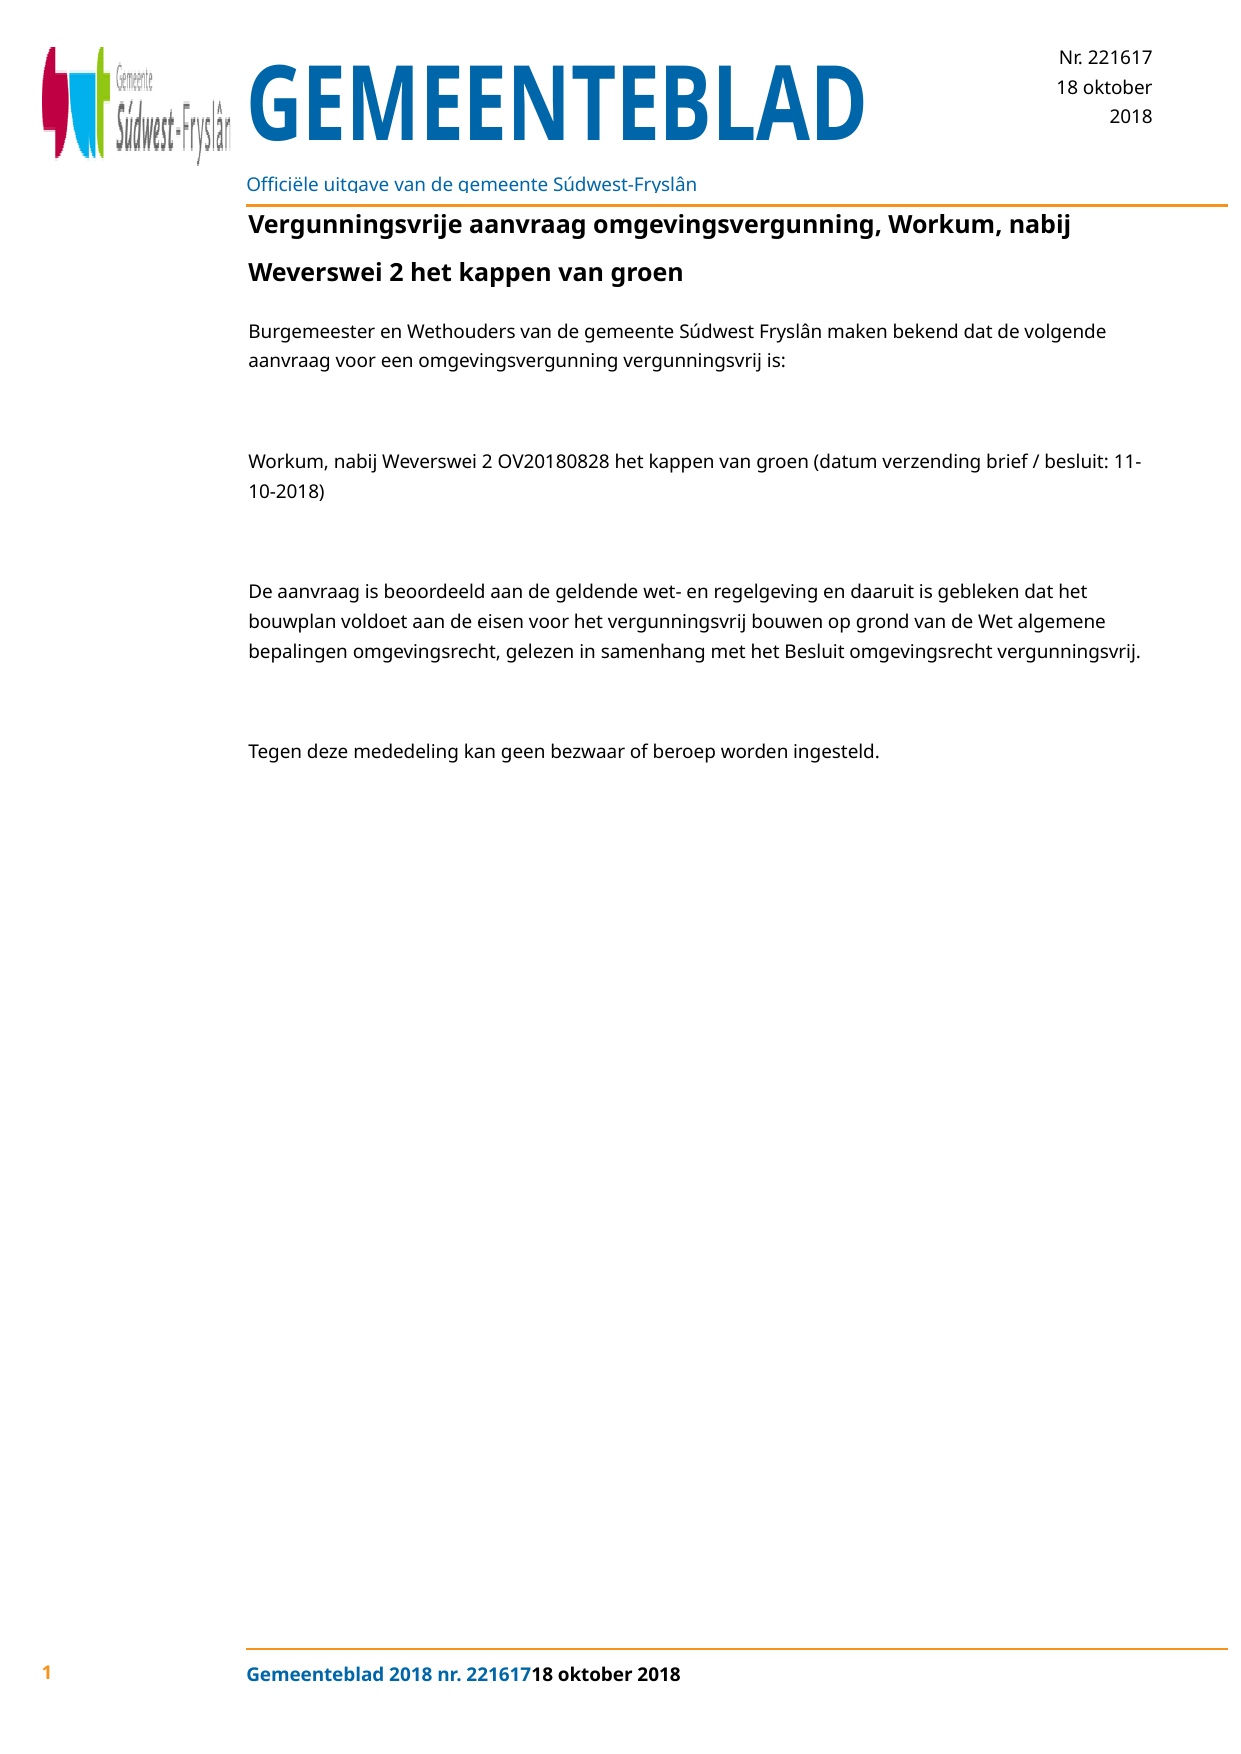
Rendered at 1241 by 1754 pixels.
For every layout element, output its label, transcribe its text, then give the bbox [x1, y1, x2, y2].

text Workum, nabij Weverswei 2 OV20180828 het kappen van groen (datum verzending brief / besluit: 11-10-2018) [248, 448, 1152, 504]
text Tegen deze mededeling kan geen bezwaar of beroep worden ingesteld. [248, 739, 1152, 764]
text Burgemeester en Wethouders van de gemeente Súdwest Fryslân maken bekend dat de volgende aanvraag voor een omgevingsvergunning vergunningsvrij is: [248, 318, 1152, 373]
picture [41, 47, 231, 172]
text De aanvraag is beoordeeld aan de geldende wet- en regelgeving en daaruit is gebleken dat het bouwplan voldoet aan de eisen voor het vergunningsvrij bouwen op grond van de Wet algemene bepalingen omgevingsrecht, gelezen in samenhang met het Besluit omgevingsrecht vergunningsvrij. [248, 579, 1152, 664]
text Vergunningsvrije aanvraag omgevingsvergunning, Workum, nabij Weverswei 2 het kappen van groen [248, 207, 1152, 288]
